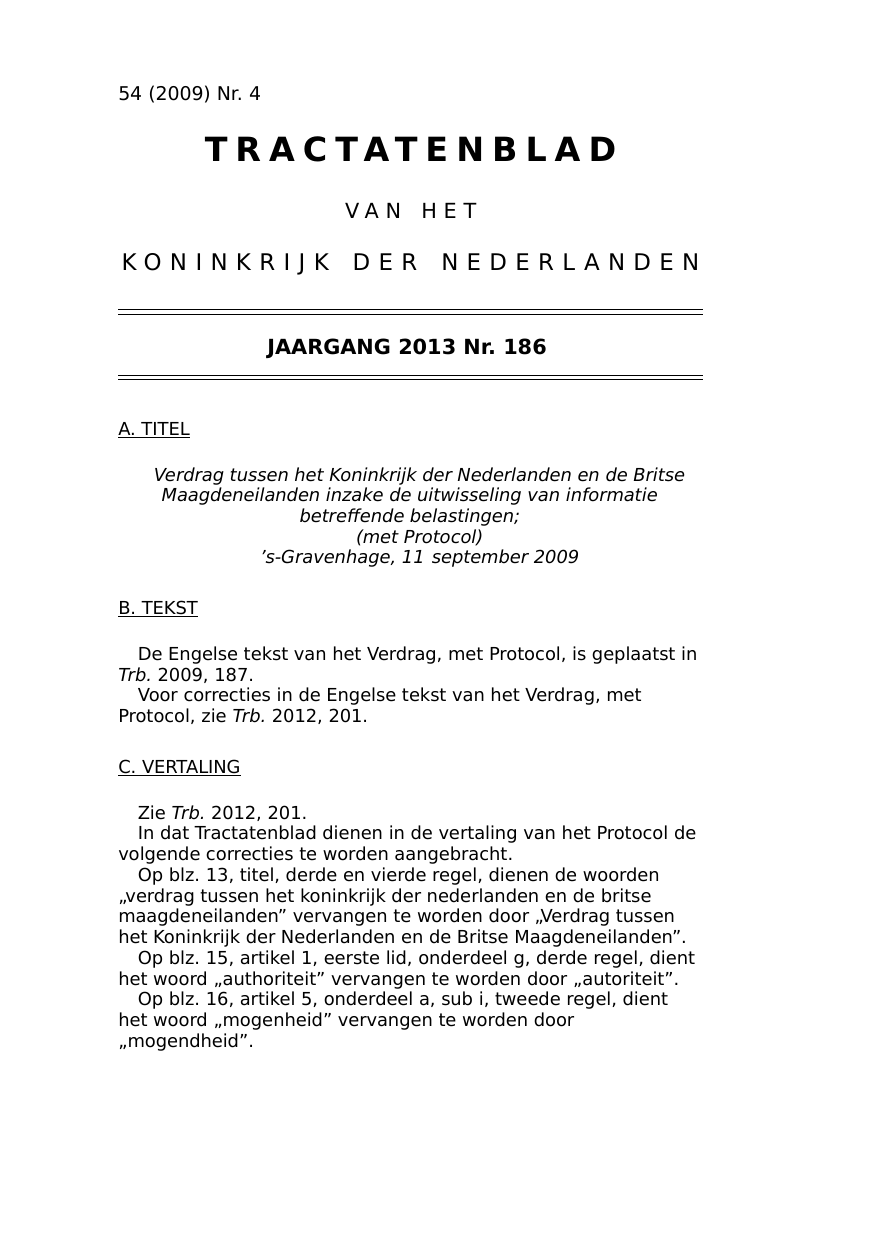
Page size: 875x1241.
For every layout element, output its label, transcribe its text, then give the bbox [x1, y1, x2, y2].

text KONINKRIJK DER NEDERLANDEN [118, 249, 703, 276]
text Zie Trb. 2012, 201. [118, 802, 703, 823]
text De Engelse tekst van het Verdrag, met Protocol, is geplaatst in Trb. 2009, 187. [118, 644, 703, 685]
text Op blz. 16, artikel 5, onderdeel a, sub i, tweede regel, dient het woord „mogenheid” vervangen te worden door „mogendheid”. [118, 989, 703, 1051]
text 54 (2009) Nr. 4 [118, 83, 703, 105]
text ’s-Gravenhage, 11 september 2009 [118, 547, 703, 568]
text Op blz. 13, titel, derde en vierde regel, dienen de woorden „verdrag tussen het koninkrijk der nederlanden en de britse maagdeneilanden” vervangen te worden door „Verdrag tussen het Koninkrijk der Nederlanden en de Britse Maagdeneilanden”. [118, 865, 703, 948]
text Verdrag tussen het Koninkrijk der Nederlanden en de Britse Maagdeneilanden inzake de uitwisseling van informatie betreffende belastingen; [118, 464, 703, 527]
text Voor correcties in de Engelse tekst van het Verdrag, met Protocol, zie Trb. 2012, 201. [118, 685, 703, 727]
subtitle B. TEKST [118, 598, 703, 619]
text In dat Tractatenblad dienen in de vertaling van het Protocol de volgende correcties te worden aangebracht. [118, 823, 703, 865]
text VAN HET [118, 199, 703, 223]
text (met Protocol) [118, 527, 703, 547]
subtitle A. TITEL [118, 419, 703, 439]
subtitle C. VERTALING [118, 757, 703, 777]
text TRACTATENBLAD [118, 130, 703, 169]
text Op blz. 15, artikel 1, eerste lid, onderdeel g, derde regel, dient het woord „authoriteit” vervangen te worden door „autoriteit”. [118, 948, 703, 989]
text JAARGANG 2013 Nr. 186 [118, 335, 703, 359]
